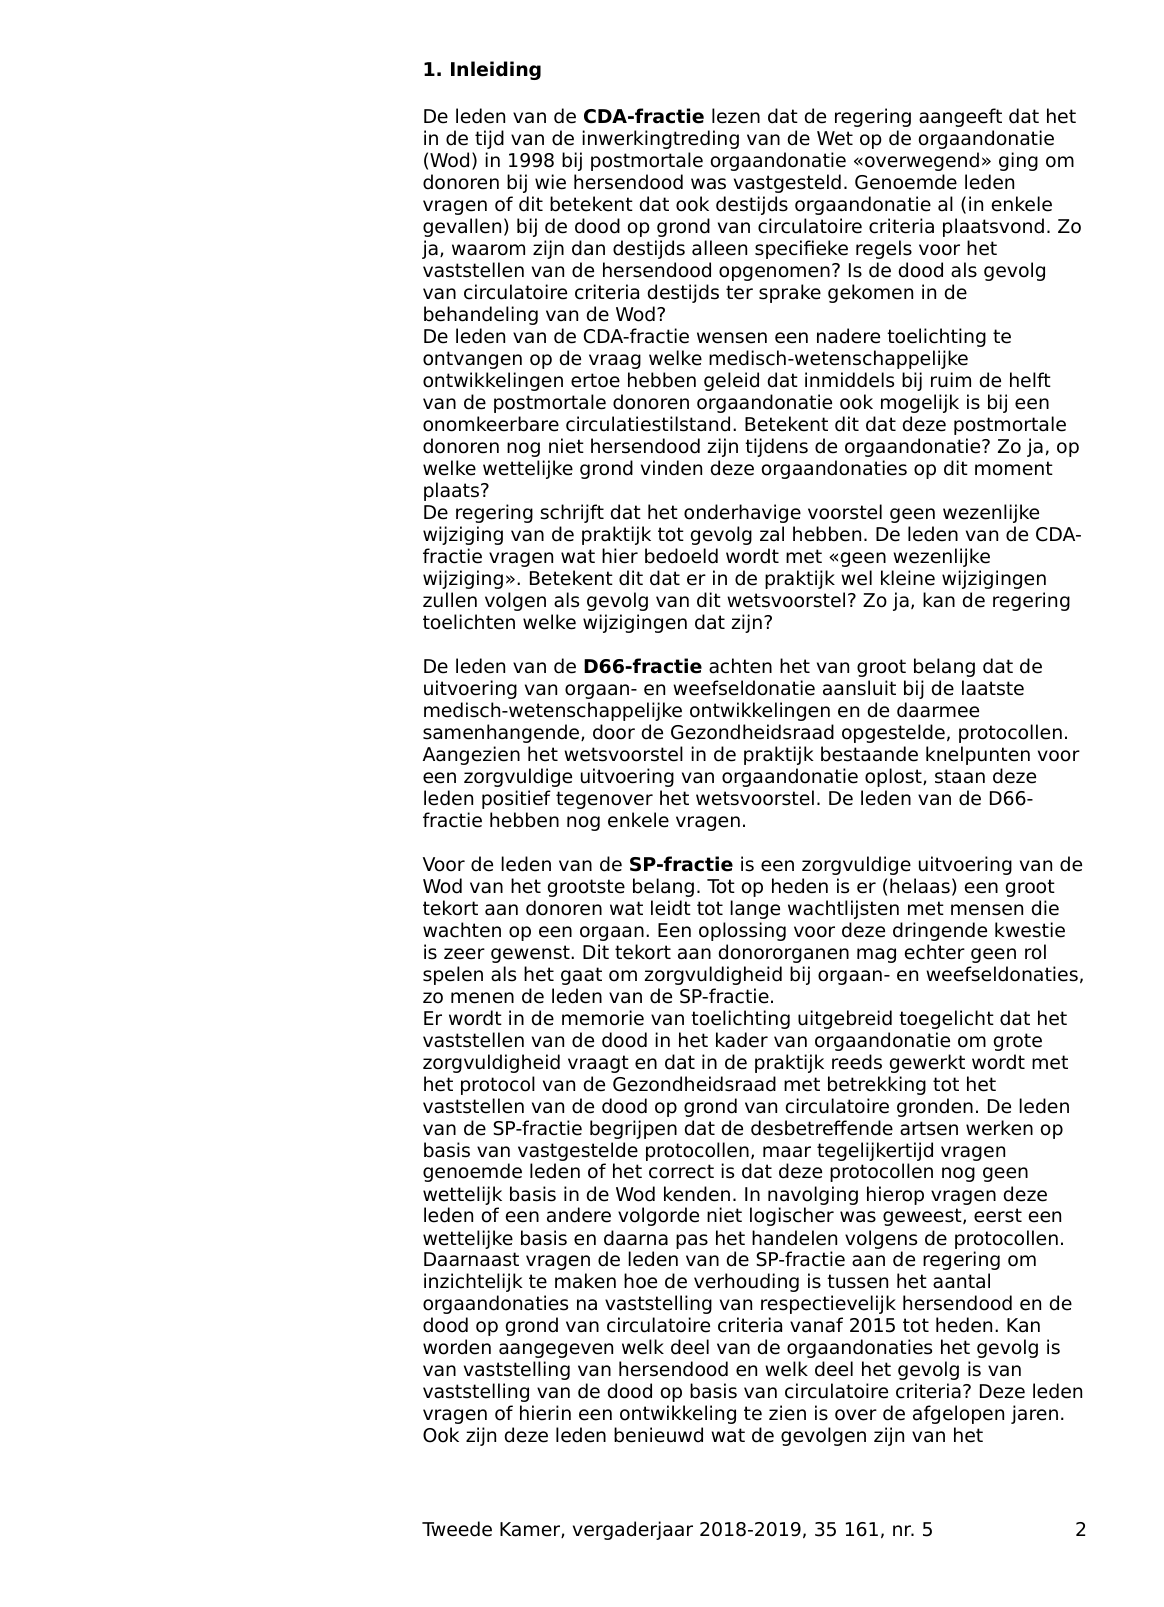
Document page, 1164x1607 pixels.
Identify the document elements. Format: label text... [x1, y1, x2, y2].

text De leden van de CDA-fractie wensen een nadere toelichting te ontvangen op de vraag welke medisch-wetenschappelijke ontwikkelingen ertoe hebben geleid dat inmiddels bij ruim de helft van de postmortale donoren orgaandonatie ook mogelijk is bij een onomkeerbare circulatiestilstand. Betekent dit dat deze postmortale donoren nog niet hersendood zijn tijdens de orgaandonatie? Zo ja, op welke wettelijke grond vinden deze orgaandonaties op dit moment plaats? [422, 326, 1087, 502]
text Voor de leden van de SP-fractie is een zorgvuldige uitvoering van de Wod van het grootste belang. Tot op heden is er (helaas) een groot tekort aan donoren wat leidt tot lange wachtlijsten met mensen die wachten op een orgaan. Een oplossing voor deze dringende kwestie is zeer gewenst. Dit tekort aan donororganen mag echter geen rol spelen als het gaat om zorgvuldigheid bij orgaan- en weefseldonaties, zo menen de leden van de SP-fractie. [422, 854, 1087, 1008]
text De regering schrijft dat het onderhavige voorstel geen wezenlijke wijziging van de praktijk tot gevolg zal hebben. De leden van de CDA-fractie vragen wat hier bedoeld wordt met «geen wezenlijke wijziging». Betekent dit dat er in de praktijk wel kleine wijzigingen zullen volgen als gevolg van dit wetsvoorstel? Zo ja, kan de regering toelichten welke wijzigingen dat zijn? [422, 502, 1087, 633]
text De leden van de D66-fractie achten het van groot belang dat de uitvoering van orgaan- en weefseldonatie aansluit bij de laatste medisch-wetenschappelijke ontwikkelingen en de daarmee samenhangende, door de Gezondheidsraad opgestelde, protocollen. Aangezien het wetsvoorstel in de praktijk bestaande knelpunten voor een zorgvuldige uitvoering van orgaandonatie oplost, staan deze leden positief tegenover het wetsvoorstel. De leden van de D66-fractie hebben nog enkele vragen. [422, 656, 1087, 832]
text Er wordt in de memorie van toelichting uitgebreid toegelicht dat het vaststellen van de dood in het kader van orgaandonatie om grote zorgvuldigheid vraagt en dat in de praktijk reeds gewerkt wordt met het protocol van de Gezondheidsraad met betrekking tot het vaststellen van de dood op grond van circulatoire gronden. De leden van de SP-fractie begrijpen dat de desbetreffende artsen werken op basis van vastgestelde protocollen, maar tegelijkertijd vragen genoemde leden of het correct is dat deze protocollen nog geen wettelijk basis in de Wod kenden. In navolging hierop vragen deze leden of een andere volgorde niet logischer was geweest, eerst een wettelijke basis en daarna pas het handelen volgens de protocollen. [422, 1008, 1087, 1249]
subtitle 1. Inleiding [422, 59, 1087, 81]
text Daarnaast vragen de leden van de SP-fractie aan de regering om inzichtelijk te maken hoe de verhouding is tussen het aantal orgaandonaties na vaststelling van respectievelijk hersendood en de dood op grond van circulatoire criteria vanaf 2015 tot heden. Kan worden aangegeven welk deel van de orgaandonaties het gevolg is van vaststelling van hersendood en welk deel het gevolg is van vaststelling van de dood op basis van circulatoire criteria? Deze leden vragen of hierin een ontwikkeling te zien is over de afgelopen jaren. Ook zijn deze leden benieuwd wat de gevolgen zijn van het [422, 1249, 1087, 1447]
text De leden van de CDA-fractie lezen dat de regering aangeeft dat het in de tijd van de inwerkingtreding van de Wet op de orgaandonatie (Wod) in 1998 bij postmortale orgaandonatie «overwegend» ging om donoren bij wie hersendood was vastgesteld. Genoemde leden vragen of dit betekent dat ook destijds orgaandonatie al (in enkele gevallen) bij de dood op grond van circulatoire criteria plaatsvond. Zo ja, waarom zijn dan destijds alleen specifieke regels voor het vaststellen van de hersendood opgenomen? Is de dood als gevolg van circulatoire criteria destijds ter sprake gekomen in de behandeling van de Wod? [422, 106, 1087, 326]
